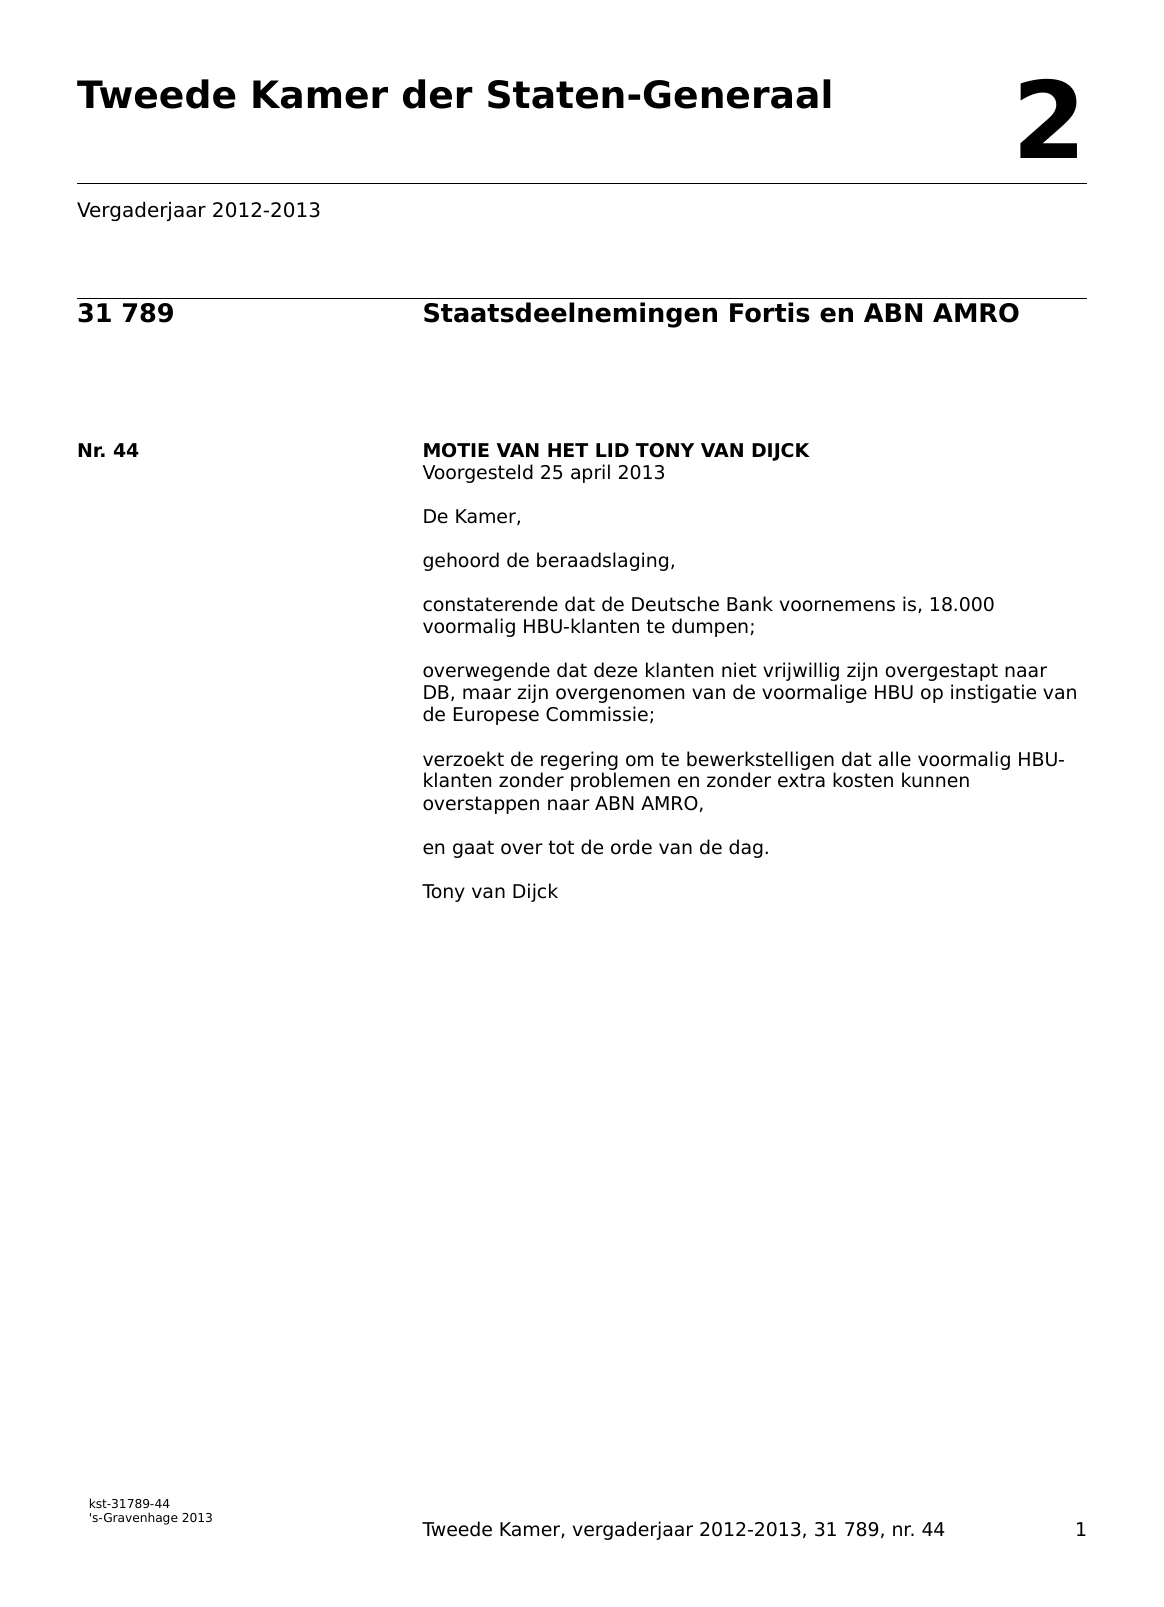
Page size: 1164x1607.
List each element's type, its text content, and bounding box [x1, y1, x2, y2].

table_cell Vergaderjaar 2012-2013 [77, 184, 1087, 298]
table_header 2 [886, 59, 1087, 183]
subtitle Nr. 44 MOTIE VAN HET LID TONY VAN DIJCK [77, 440, 1087, 462]
text Tony van Dijck [422, 881, 1087, 903]
text gehoord de beraadslaging, [422, 550, 1087, 572]
text 's-Gravenhage 2013 [88, 1511, 323, 1525]
text constaterende dat de Deutsche Bank voornemens is, 18.000 voormalig HBU-klanten te dumpen; [422, 594, 1087, 638]
text kst-31789-44 [88, 1497, 323, 1511]
text Voorgesteld 25 april 2013 [422, 462, 1087, 484]
text verzoekt de regering om te bewerkstelligen dat alle voormalig HBU-klanten zonder problemen en zonder extra kosten kunnen overstappen naar ABN AMRO, [422, 748, 1087, 814]
text De Kamer, [422, 506, 1087, 528]
table_header Tweede Kamer der Staten-Generaal [77, 59, 886, 183]
text en gaat over tot de orde van de dag. [422, 837, 1087, 858]
text overwegende dat deze klanten niet vrijwillig zijn overgestapt naar DB, maar zijn overgenomen van de voormalige HBU op instigatie van de Europese Commissie; [422, 660, 1087, 726]
subtitle 31 789 Staatsdeelnemingen Fortis en ABN AMRO [77, 299, 1087, 329]
